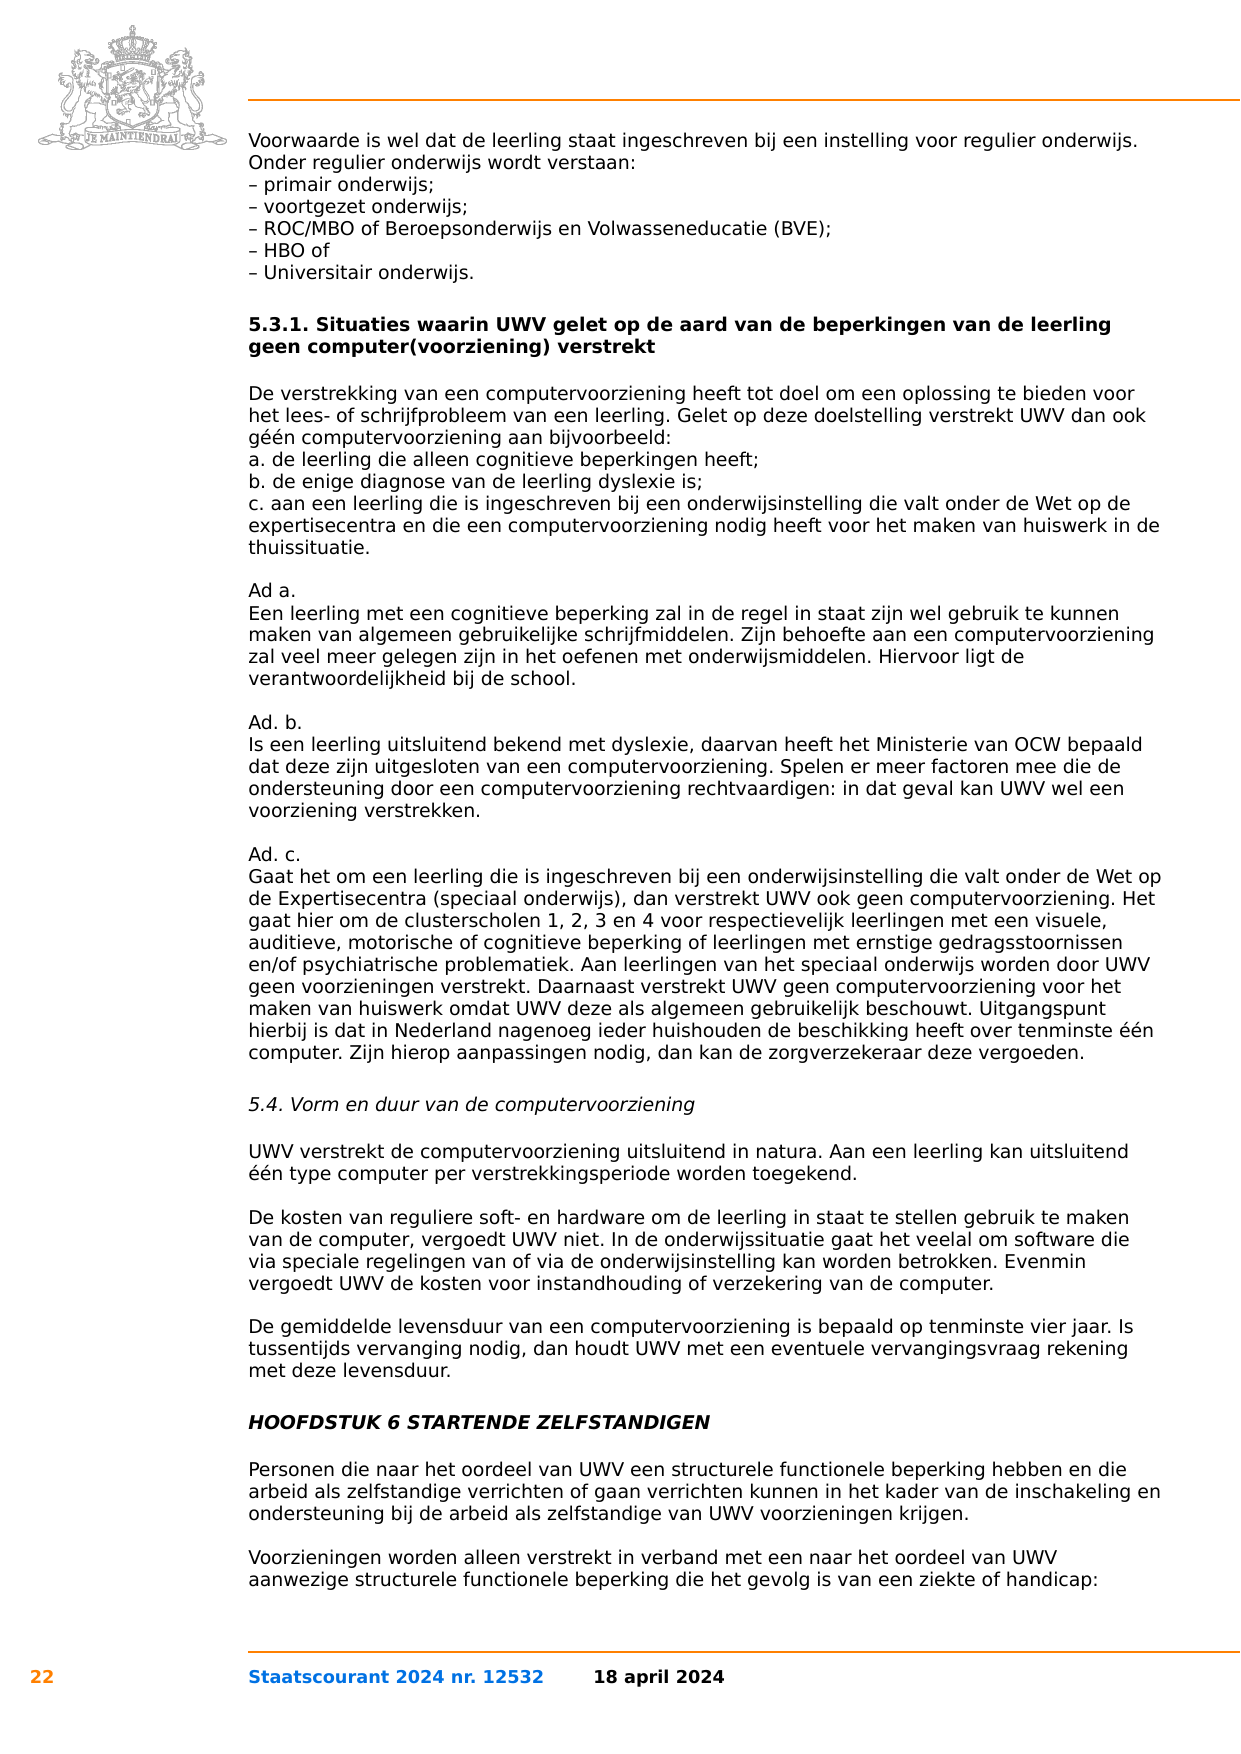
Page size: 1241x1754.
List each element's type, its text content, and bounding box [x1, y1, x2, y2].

text De verstrekking van een computervoorziening heeft tot doel om een oplossing te bieden voor het lees- of schrijfprobleem van een leerling. Gelet op deze doelstelling verstrekt UWV dan ook géén computervoorziening aan bijvoorbeeld: [248, 383, 1163, 449]
text b. de enige diagnose van de leerling dyslexie is; [248, 471, 1163, 493]
text Is een leerling uitsluitend bekend met dyslexie, daarvan heeft het Ministerie van OCW bepaald dat deze zijn uitgesloten van een computervoorziening. Spelen er meer factoren mee die de ondersteuning door een computervoorziening rechtvaardigen: in dat geval kan UWV wel een voorziening verstrekken. [248, 734, 1163, 822]
subtitle 5.3.1. Situaties waarin UWV gelet op de aard van de beperkingen van de leerling geen computer(voorziening) verstrekt [248, 314, 1163, 358]
text a. de leerling die alleen cognitieve beperkingen heeft; [248, 449, 1163, 471]
text – ROC/MBO of Beroepsonderwijs en Volwasseneducatie (BVE); [248, 218, 1163, 240]
text Gaat het om een leerling die is ingeschreven bij een onderwijsinstelling die valt onder de Wet op de Expertisecentra (speciaal onderwijs), dan verstrekt UWV ook geen computervoorziening. Het gaat hier om de clusterscholen 1, 2, 3 en 4 voor respectievelijk leerlingen met een visuele, auditieve, motorische of cognitieve beperking of leerlingen met ernstige gedragsstoornissen en/of psychiatrische problematiek. Aan leerlingen van het speciaal onderwijs worden door UWV geen voorzieningen verstrekt. Daarnaast verstrekt UWV geen computervoorziening voor het maken van huiswerk omdat UWV deze als algemeen gebruikelijk beschouwt. Uitgangspunt hierbij is dat in Nederland nagenoeg ieder huishouden de beschikking heeft over tenminste één computer. Zijn hierop aanpassingen nodig, dan kan de zorgverzekeraar deze vergoeden. [248, 866, 1163, 1064]
picture [38, 25, 227, 150]
text – voortgezet onderwijs; [248, 196, 1163, 218]
subtitle HOOFDSTUK 6 STARTENDE ZELFSTANDIGEN [248, 1412, 1163, 1434]
text Voorwaarde is wel dat de leerling staat ingeschreven bij een instelling voor regulier onderwijs. Onder regulier onderwijs wordt verstaan: [248, 130, 1163, 174]
text Voorzieningen worden alleen verstrekt in verband met een naar het oordeel van UWV aanwezige structurele functionele beperking die het gevolg is van een ziekte of handicap: [248, 1547, 1163, 1591]
text Ad. b. [248, 712, 1163, 734]
text Ad a. [248, 580, 1163, 602]
text UWV verstrekt de computervoorziening uitsluitend in natura. Aan een leerling kan uitsluitend één type computer per verstrekkingsperiode worden toegekend. [248, 1141, 1163, 1185]
text Een leerling met een cognitieve beperking zal in de regel in staat zijn wel gebruik te kunnen maken van algemeen gebruikelijke schrijfmiddelen. Zijn behoefte aan een computervoorziening zal veel meer gelegen zijn in het oefenen met onderwijsmiddelen. Hiervoor ligt de verantwoordelijkheid bij de school. [248, 602, 1163, 690]
text – HBO of [248, 240, 1163, 262]
text – primair onderwijs; [248, 174, 1163, 196]
text De kosten van reguliere soft- en hardware om de leerling in staat te stellen gebruik te maken van de computer, vergoedt UWV niet. In de onderwijssituatie gaat het veelal om software die via speciale regelingen van of via de onderwijsinstelling kan worden betrokken. Evenmin vergoedt UWV de kosten voor instandhouding of verzekering van de computer. [248, 1207, 1163, 1294]
text Personen die naar het oordeel van UWV een structurele functionele beperking hebben en die arbeid als zelfstandige verrichten of gaan verrichten kunnen in het kader van de inschakeling en ondersteuning bij de arbeid als zelfstandige van UWV voorzieningen krijgen. [248, 1459, 1163, 1525]
text De gemiddelde levensduur van een computervoorziening is bepaald op tenminste vier jaar. Is tussentijds vervanging nodig, dan houdt UWV met een eventuele vervangingsvraag rekening met deze levensduur. [248, 1316, 1163, 1382]
text – Universitair onderwijs. [248, 262, 1163, 284]
text c. aan een leerling die is ingeschreven bij een onderwijsinstelling die valt onder de Wet op de expertisecentra en die een computervoorziening nodig heeft voor het maken van huiswerk in de thuissituatie. [248, 493, 1163, 558]
text Ad. c. [248, 844, 1163, 866]
subtitle 5.4. Vorm en duur van de computervoorziening [248, 1094, 1163, 1116]
